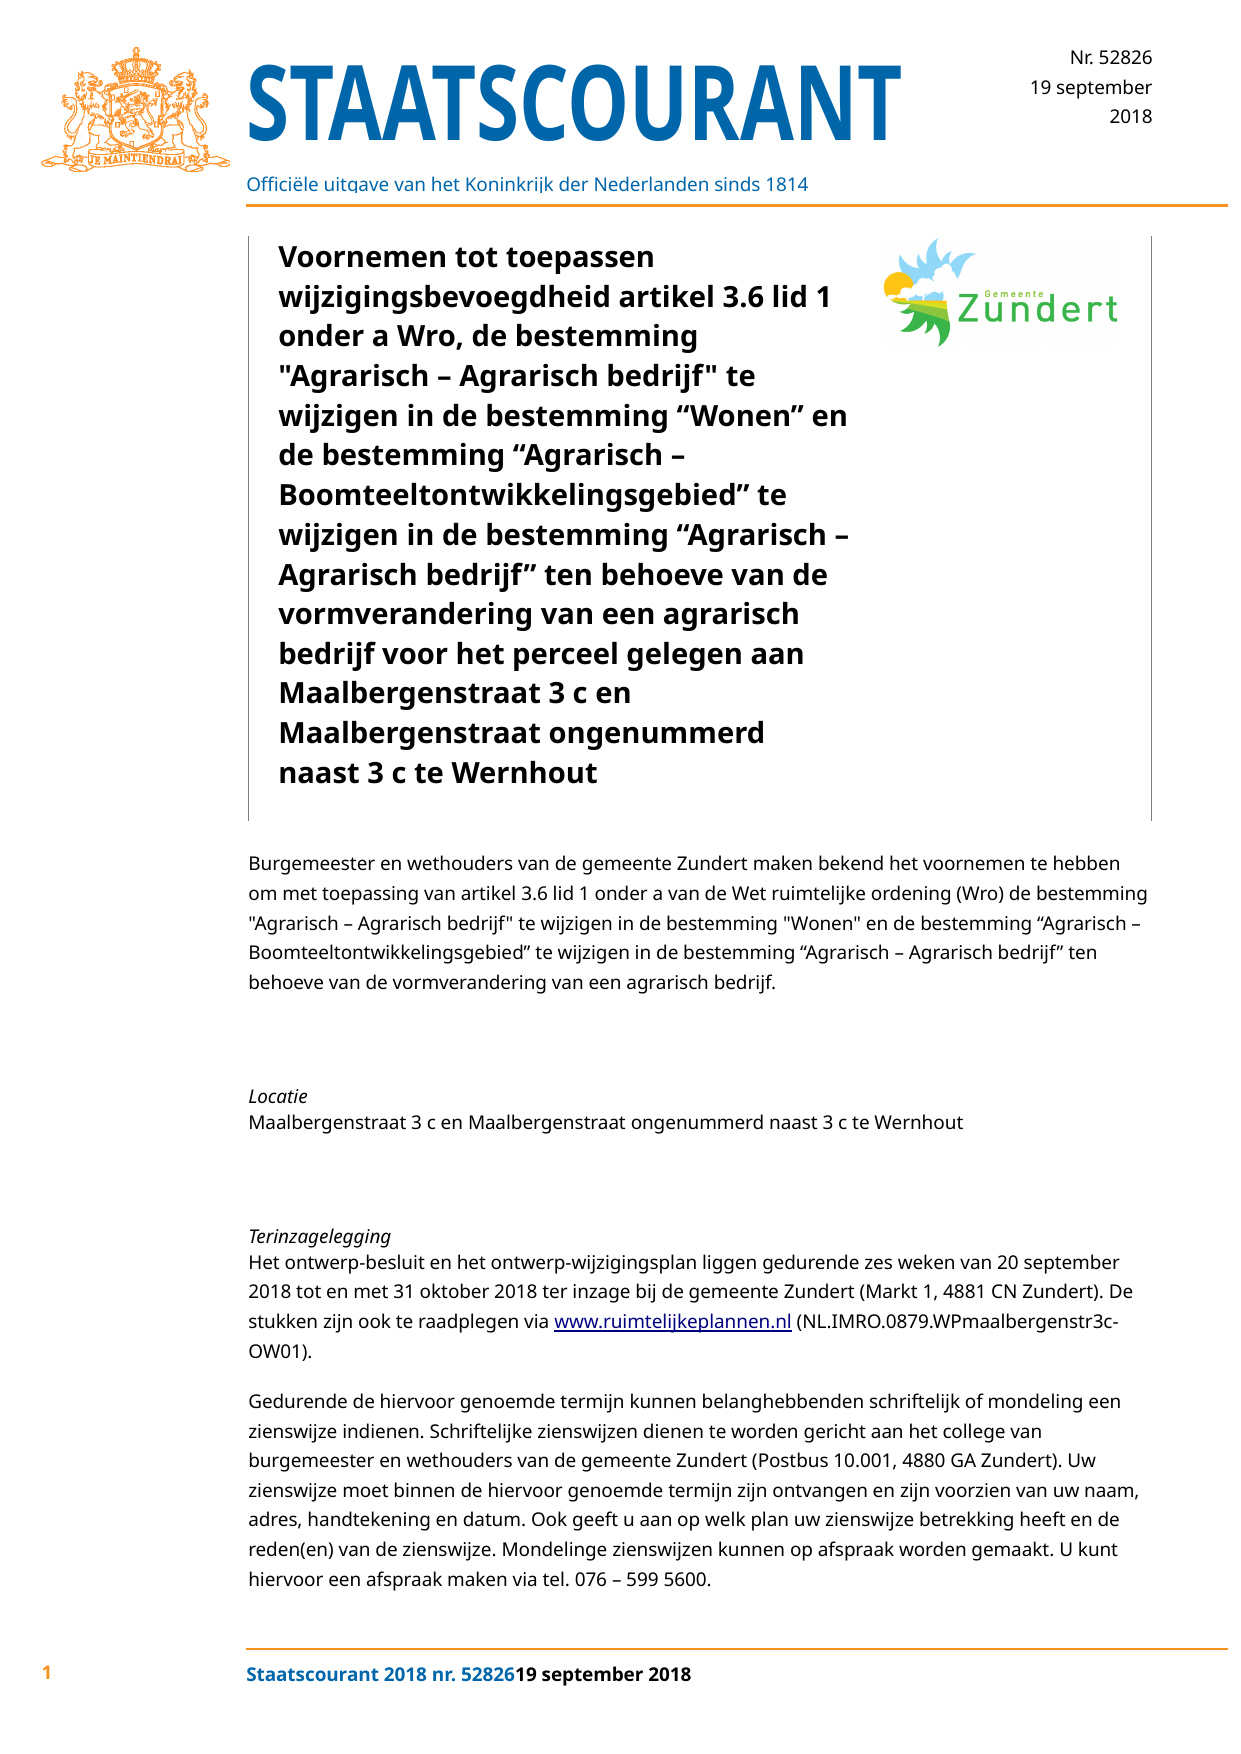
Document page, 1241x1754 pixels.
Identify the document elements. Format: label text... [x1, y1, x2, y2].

text Het ontwerp-besluit en het ontwerp-wijzigingsplan liggen gedurende zes weken van 20 september 2018 tot en met 31 oktober 2018 ter inzage bij de gemeente Zundert (Markt 1, 4881 CN Zundert). De stukken zijn ook te raadplegen via www.ruimtelijkeplannen.nl (NL.IMRO.0879.WPmaalbergenstr3c-OW01). [248, 1249, 1152, 1363]
table_header Voornemen tot toepassen wijzigingsbevoegdheid artikel 3.6 lid 1 onder a Wro, de bestemming "Agrarisch – Agrarisch bedrijf" te wijzigen in de bestemming “Wonen” en de bestemming “Agrarisch – Boomteeltontwikkelingsgebied” te wijzigen in de bestemming “Agrarisch – Agrarisch bedrijf” ten behoeve van de vormverandering van een agrarisch bedrijf voor het perceel gelegen aan Maalbergenstraat 3 c en Maalbergenstraat ongenummerd naast 3 c te Wernhout [249, 236, 850, 821]
text Locatie [248, 1083, 1152, 1109]
text Terinzagelegging [248, 1223, 1152, 1249]
picture [41, 47, 231, 172]
text Maalbergenstraat 3 c en Maalbergenstraat ongenummerd naast 3 c te Wernhout [248, 1109, 1152, 1135]
text Gedurende de hiervoor genoemde termijn kunnen belanghebbenden schriftelijk of mondeling een zienswijze indienen. Schriftelijke zienswijzen dienen te worden gericht aan het college van burgemeester en wethouders van de gemeente Zundert (Postbus 10.001, 4880 GA Zundert). Uw zienswijze moet binnen de hiervoor genoemde termijn zijn ontvangen en zijn voorzien van uw naam, adres, handtekening en datum. Ook geeft u aan op welk plan uw zienswijze betrekking heeft en de reden(en) van de zienswijze. Mondelinge zienswijzen kunnen op afspraak worden gemaakt. U kunt hiervoor een afspraak maken via tel. 076 – 599 5600. [248, 1388, 1152, 1591]
table_header [850, 236, 1151, 821]
text Burgemeester en wethouders van de gemeente Zundert maken bekend het voornemen te hebben om met toepassing van artikel 3.6 lid 1 onder a van de Wet ruimtelijke ordening (Wro) de bestemming "Agrarisch – Agrarisch bedrijf" te wijzigen in de bestemming "Wonen" en de bestemming “Agrarisch – Boomteeltontwikkelingsgebied” te wijzigen in de bestemming “Agrarisch – Agrarisch bedrijf” ten behoeve van de vormverandering van een agrarisch bedrijf. [248, 851, 1152, 994]
picture [882, 236, 1119, 348]
